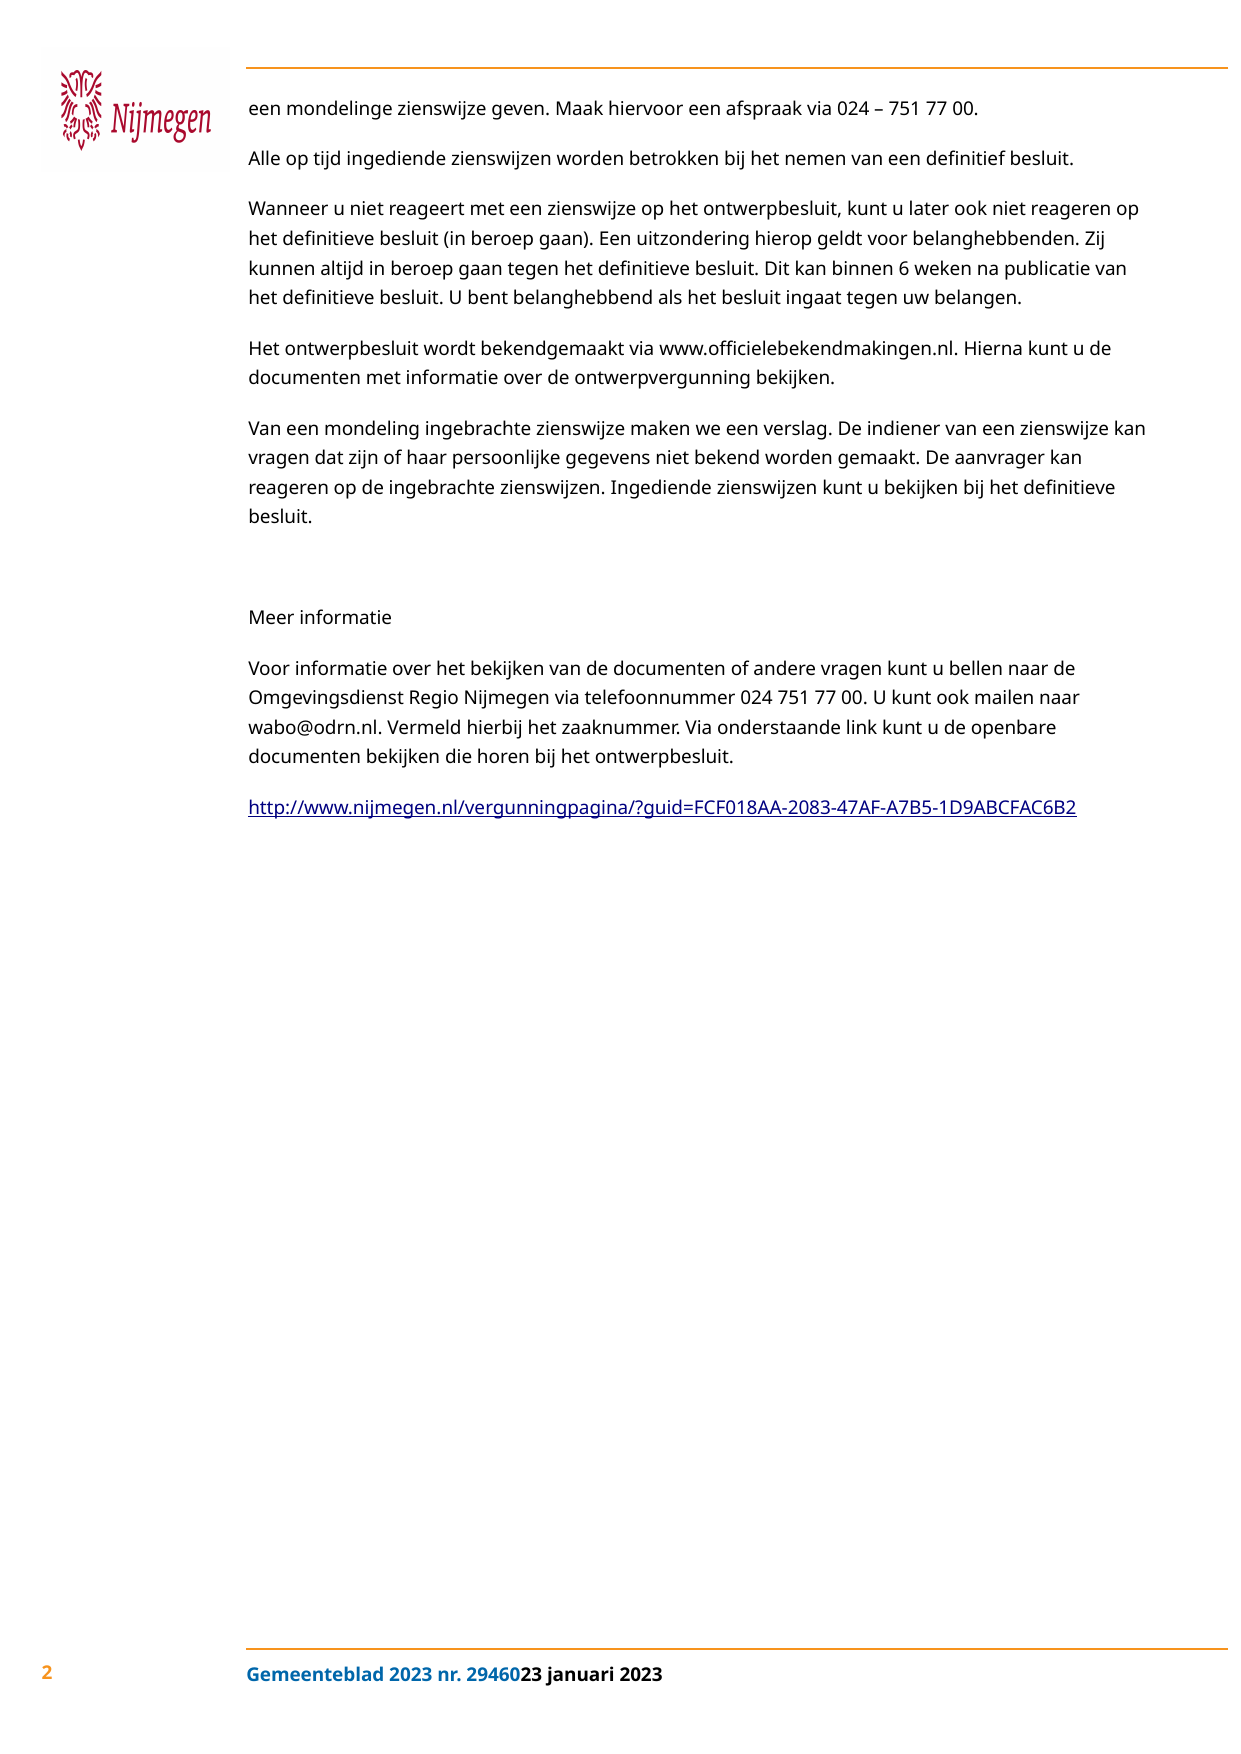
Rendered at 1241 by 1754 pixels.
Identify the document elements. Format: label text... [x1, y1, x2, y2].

text Voor informatie over het bekijken van de documenten of andere vragen kunt u bellen naar de Omgevingsdienst Regio Nijmegen via telefoonnummer 024 751 77 00. U kunt ook mailen naar wabo@odrn.nl. Vermeld hierbij het zaaknummer. Via onderstaande link kunt u de openbare documenten bekijken die horen bij het ontwerpbesluit. [248, 655, 1152, 769]
text Van een mondeling ingebrachte zienswijze maken we een verslag. De indiener van een zienswijze kan vragen dat zijn of haar persoonlijke gegevens niet bekend worden gemaakt. De aanvrager kan reageren op de ingebrachte zienswijzen. Ingediende zienswijzen kunt u bekijken bij het definitieve besluit. [248, 415, 1152, 529]
text Het ontwerpbesluit wordt bekendgemaakt via www.officielebekendmakingen.nl. Hierna kunt u de documenten met informatie over de ontwerpvergunning bekijken. [248, 335, 1152, 390]
text een mondelinge zienswijze geven. Maak hiervoor een afspraak via 024 – 751 77 00. [248, 95, 1152, 121]
text Alle op tijd ingediende zienswijzen worden betrokken bij het nemen van een definitief besluit. [248, 145, 1152, 171]
text Meer informatie [248, 604, 1152, 630]
text Wanneer u niet reageert met een zienswijze op het ontwerpbesluit, kunt u later ook niet reageren op het definitieve besluit (in beroep gaan). Een uitzondering hierop geldt voor belanghebbenden. Zij kunnen altijd in beroep gaan tegen het definitieve besluit. Dit kan binnen 6 weken na publicatie van het definitieve besluit. U bent belanghebbend als het besluit ingaat tegen uw belangen. [248, 196, 1152, 310]
picture [41, 47, 231, 172]
text http://www.nijmegen.nl/vergunningpagina/?guid=FCF018AA-2083-47AF-A7B5-1D9ABCFAC6B2 [248, 794, 1152, 820]
